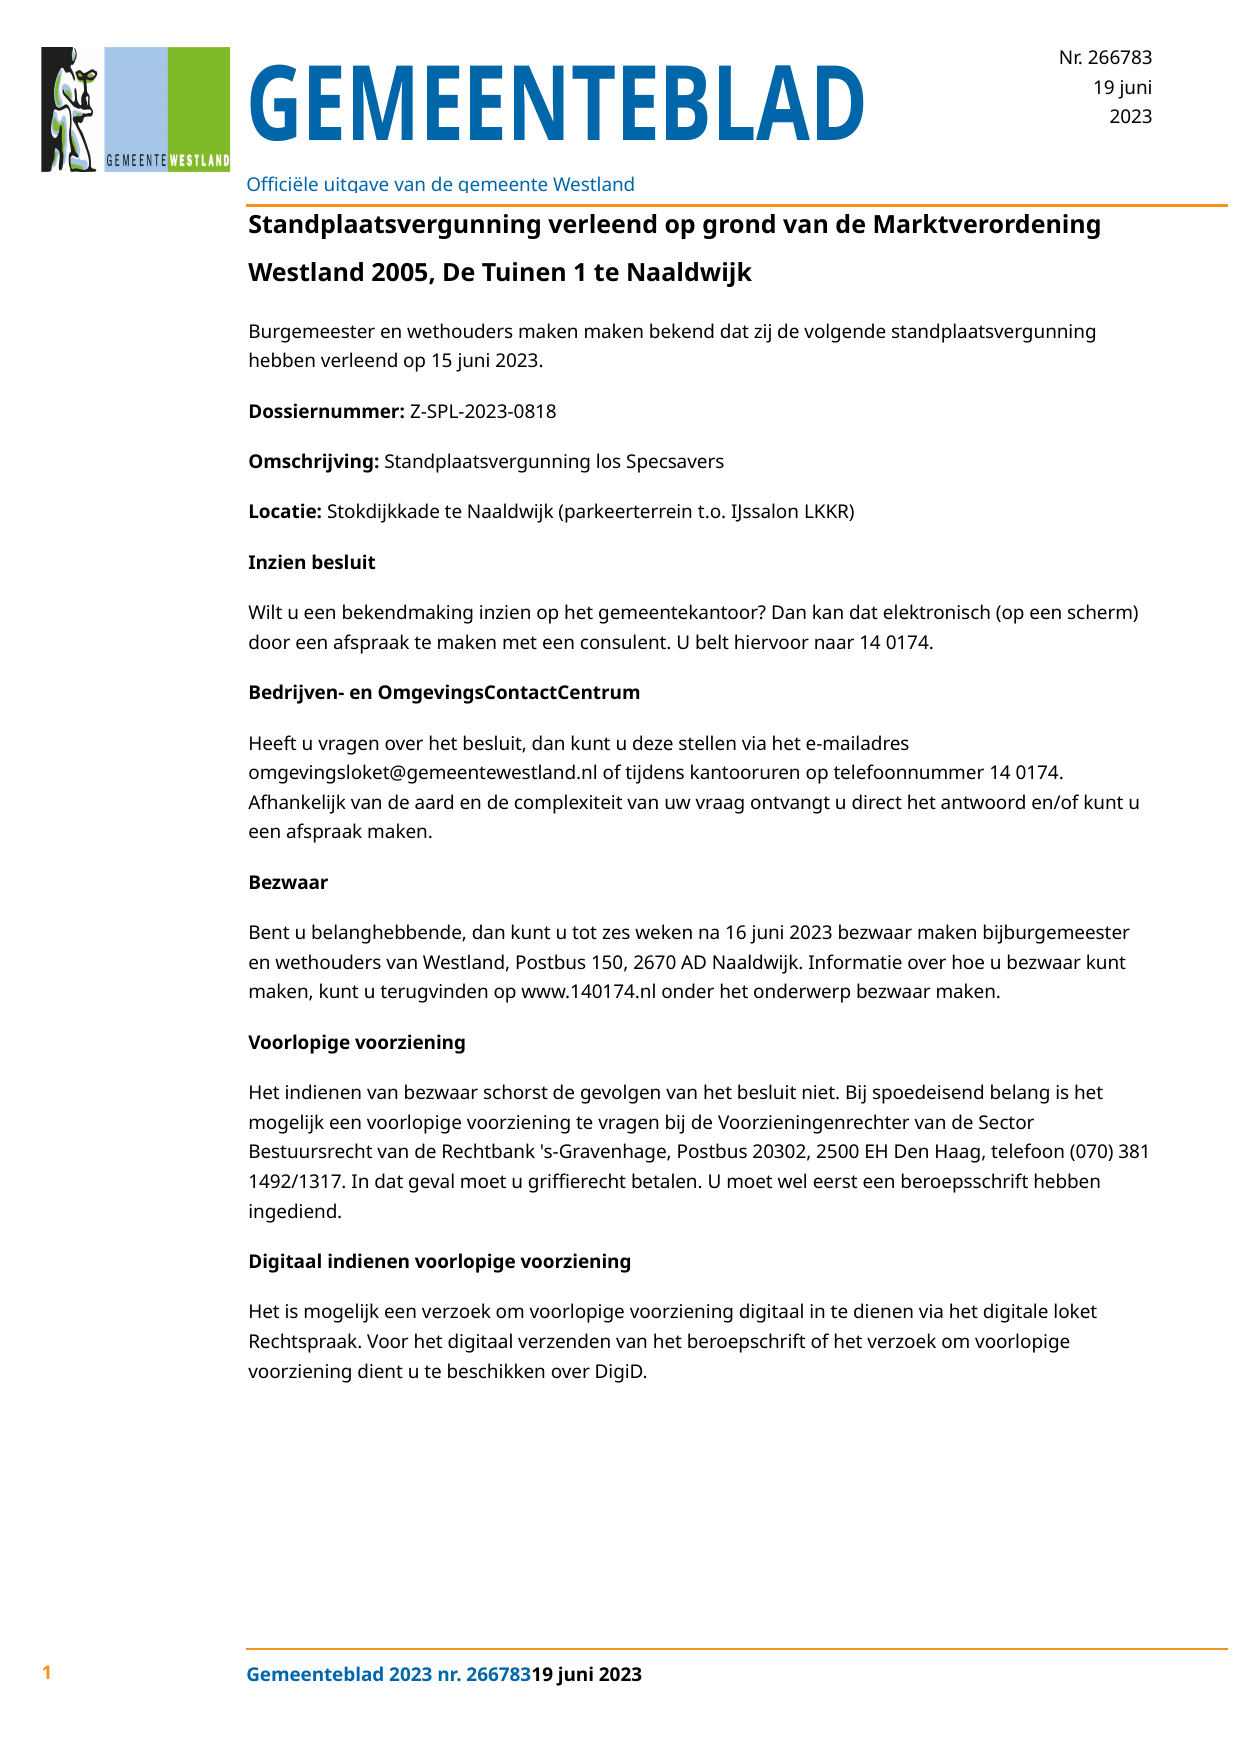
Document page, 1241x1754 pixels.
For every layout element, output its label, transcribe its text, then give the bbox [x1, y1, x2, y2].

text Wilt u een bekendmaking inzien op het gemeentekantoor? Dan kan dat elektronisch (op een scherm) door een afspraak te maken met een consulent. U belt hiervoor naar 14 0174. [248, 599, 1152, 655]
text Bezwaar [248, 869, 1152, 895]
text Voorlopige voorziening [248, 1029, 1152, 1055]
text Heeft u vragen over het besluit, dan kunt u deze stellen via het e-mailadres omgevingsloket@gemeentewestland.nl of tijdens kantooruren op telefoonnummer 14 0174. Afhankelijk van de aard en de complexiteit van uw vraag ontvangt u direct het antwoord en/of kunt u een afspraak maken. [248, 730, 1152, 844]
text Dossiernummer: Z-SPL-2023-0818 [248, 398, 1152, 424]
text Standplaatsvergunning verleend op grond van de Marktverordening Westland 2005, De Tuinen 1 te Naaldwijk [248, 207, 1152, 288]
text Bent u belanghebbende, dan kunt u tot zes weken na 16 juni 2023 bezwaar maken bijburgemeester en wethouders van Westland, Postbus 150, 2670 AD Naaldwijk. Informatie over hoe u bezwaar kunt maken, kunt u terugvinden op www.140174.nl onder het onderwerp bezwaar maken. [248, 919, 1152, 1004]
text Locatie: Stokdijkkade te Naaldwijk (parkeerterrein t.o. IJssalon LKKR) [248, 499, 1152, 524]
text Digitaal indienen voorlopige voorziening [248, 1248, 1152, 1274]
text Inzien besluit [248, 549, 1152, 575]
text Het indienen van bezwaar schorst de gevolgen van het besluit niet. Bij spoedeisend belang is het mogelijk een voorlopige voorziening te vragen bij de Voorzieningenrechter van de Sector Bestuursrecht van de Rechtbank 's-Gravenhage, Postbus 20302, 2500 EH Den Haag, telefoon (070) 381 1492/1317. In dat geval moet u griffierecht betalen. U moet wel eerst een beroepsschrift hebben ingediend. [248, 1079, 1152, 1224]
text Het is mogelijk een verzoek om voorlopige voorziening digitaal in te dienen via het digitale loket Rechtspraak. Voor het digitaal verzenden van het beroepschrift of het verzoek om voorlopige voorziening dient u te beschikken over DigiD. [248, 1299, 1152, 1384]
text Burgemeester en wethouders maken maken bekend dat zij de volgende standplaatsvergunning hebben verleend op 15 juni 2023. [248, 318, 1152, 373]
picture [41, 47, 231, 172]
text Bedrijven- en OmgevingsContactCentrum [248, 679, 1152, 705]
text Omschrijving: Standplaatsvergunning los Specsavers [248, 448, 1152, 474]
